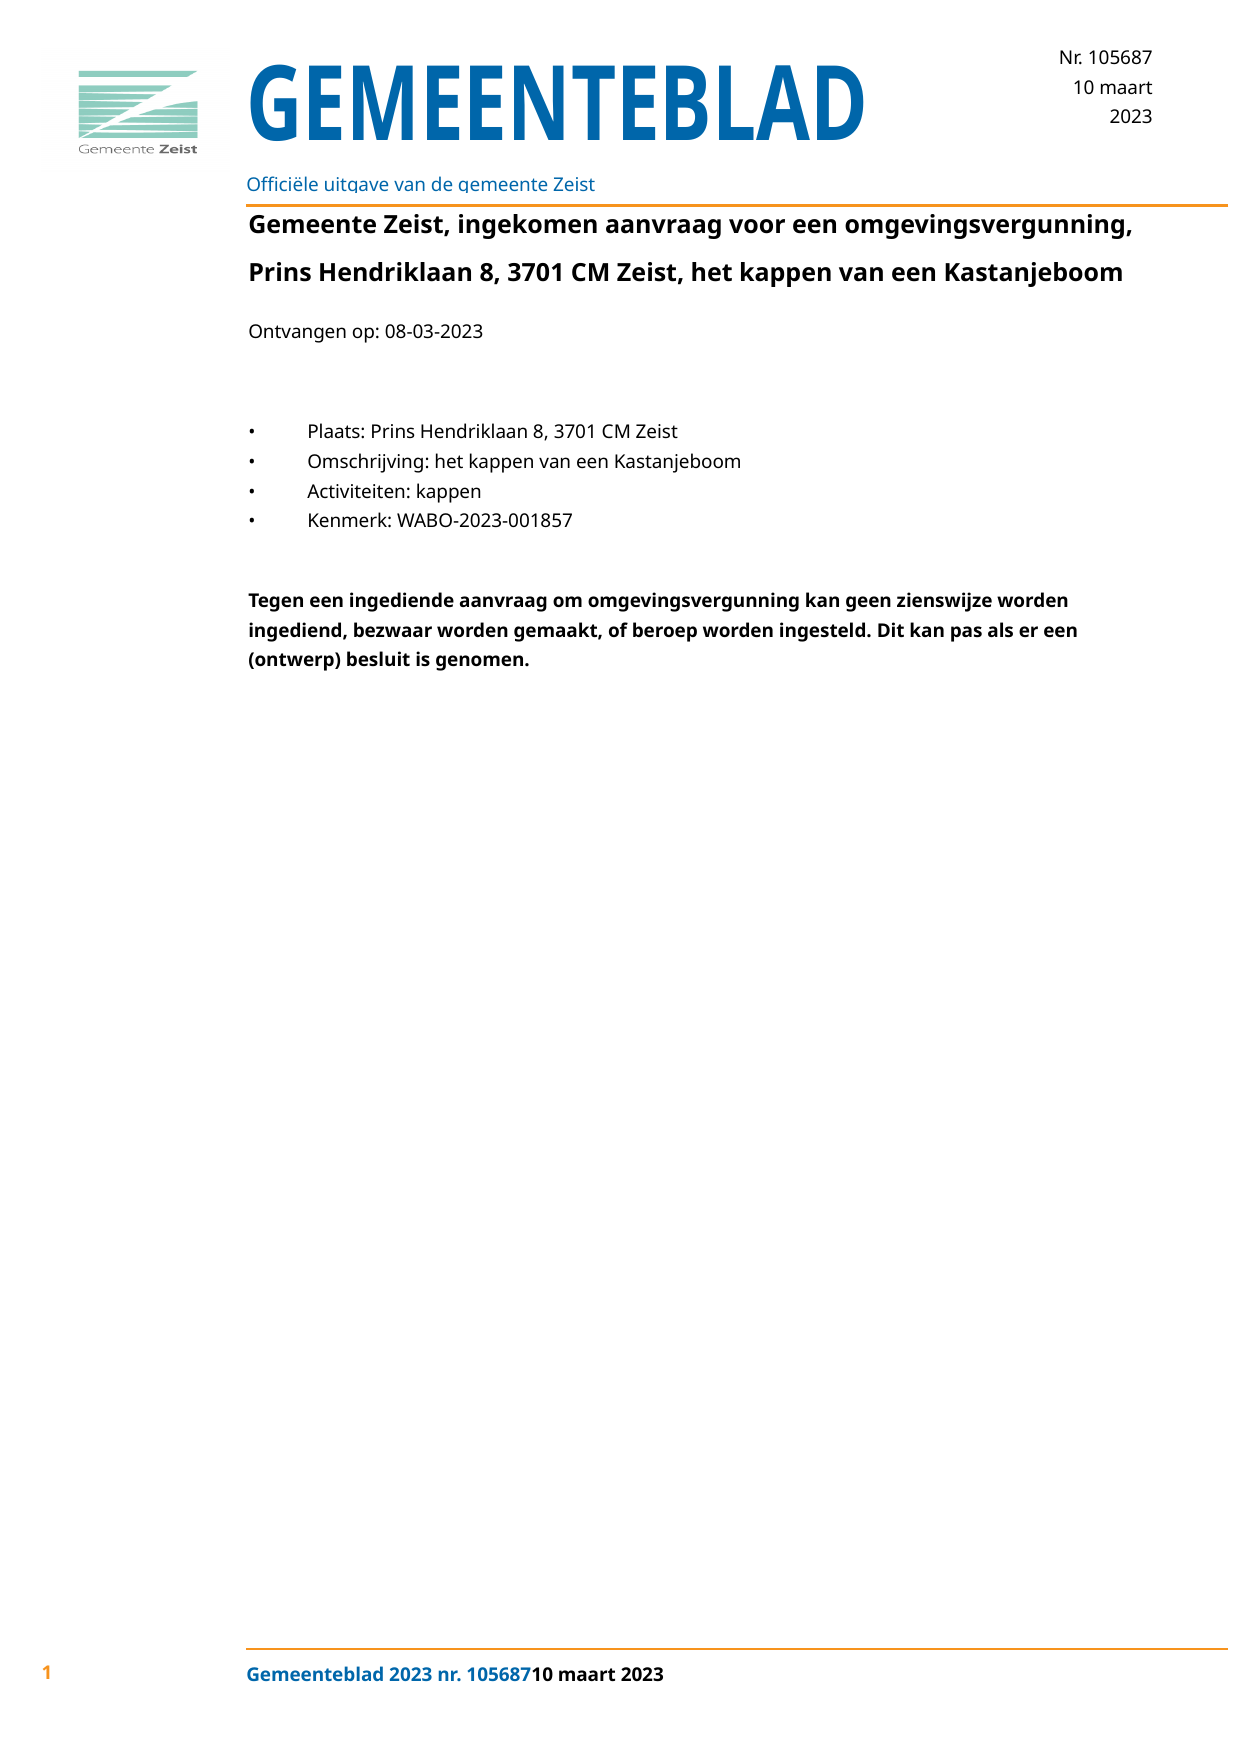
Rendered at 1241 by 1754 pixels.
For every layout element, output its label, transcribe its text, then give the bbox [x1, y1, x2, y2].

text Tegen een ingediende aanvraag om omgevingsvergunning kan geen zienswijze worden ingediend, bezwaar worden gemaakt, of beroep worden ingesteld. Dit kan pas als er een (ontwerp) besluit is genomen. [248, 587, 1152, 672]
picture [41, 47, 231, 172]
list Plaats: Prins Hendriklaan 8, 3701 CM Zeist [248, 419, 1152, 444]
list Kenmerk: WABO-2023-001857 [248, 507, 1152, 533]
text Ontvangen op: 08-03-2023 [248, 318, 1152, 344]
list Activiteiten: kappen [248, 478, 1152, 504]
list Omschrijving: het kappen van een Kastanjeboom [248, 448, 1152, 474]
text Gemeente Zeist, ingekomen aanvraag voor een omgevingsvergunning, Prins Hendriklaan 8, 3701 CM Zeist, het kappen van een Kastanjeboom [248, 207, 1152, 288]
